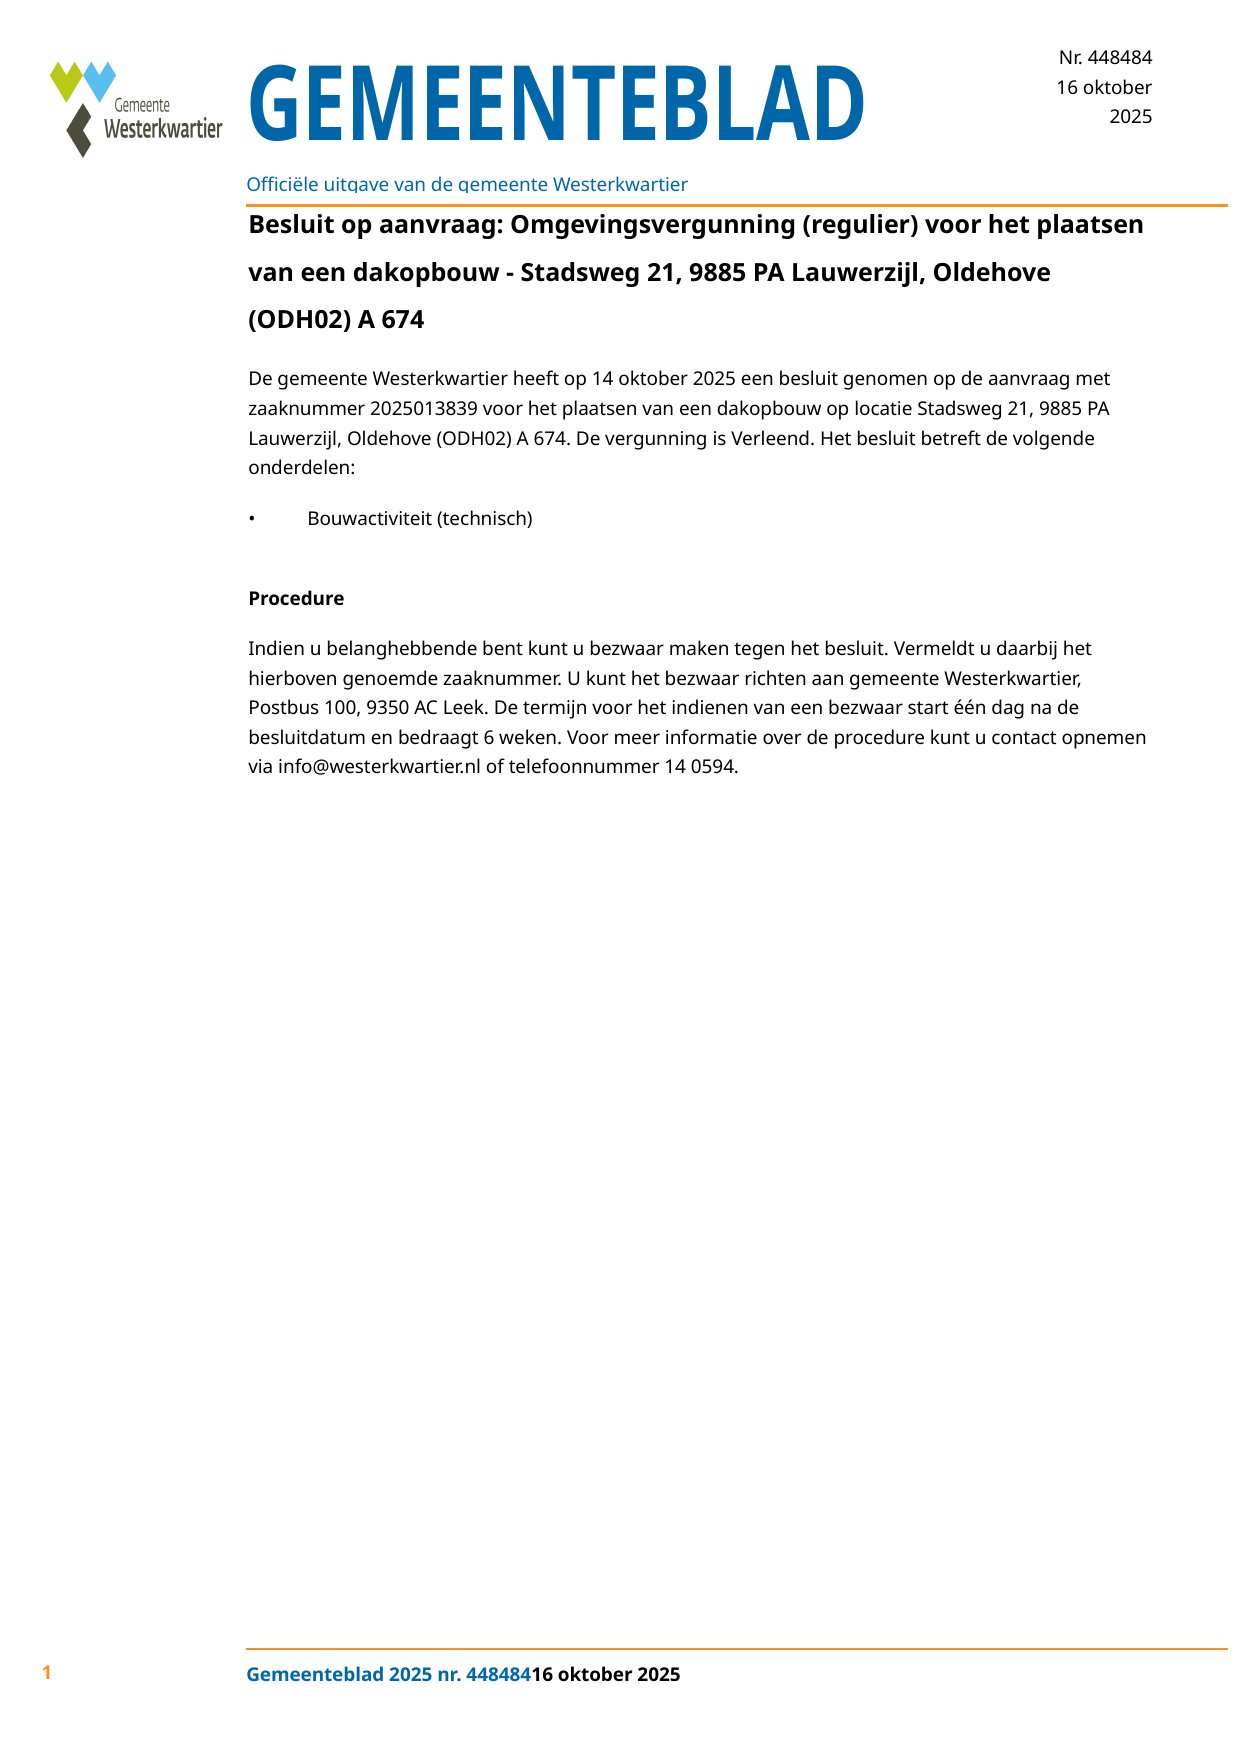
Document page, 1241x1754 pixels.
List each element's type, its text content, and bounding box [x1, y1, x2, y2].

text Besluit op aanvraag: Omgevingsvergunning (regulier) voor het plaatsen van een dakopbouw - Stadsweg 21, 9885 PA Lauwerzijl, Oldehove (ODH02) A 674 [248, 207, 1152, 336]
text Procedure [248, 585, 1152, 610]
text De gemeente Westerkwartier heeft op 14 oktober 2025 een besluit genomen op de aanvraag met zaaknummer 2025013839 voor het plaatsen van een dakopbouw op locatie Stadsweg 21, 9885 PA Lauwerzijl, Oldehove (ODH02) A 674. De vergunning is Verleend. Het besluit betreft de volgende onderdelen: [248, 366, 1152, 480]
text Indien u belanghebbende bent kunt u bezwaar maken tegen het besluit. Vermeldt u daarbij het hierboven genoemde zaaknummer. U kunt het bezwaar richten aan gemeente Westerkwartier, Postbus 100, 9350 AC Leek. De termijn voor het indienen van een bezwaar start één dag na de besluitdatum en bedraagt 6 weken. Voor meer informatie over de procedure kunt u contact opnemen via info@westerkwartier.nl of telefoonnummer 14 0594. [248, 635, 1152, 779]
list Bouwactiviteit (technisch) [248, 505, 1152, 530]
picture [41, 47, 231, 172]
